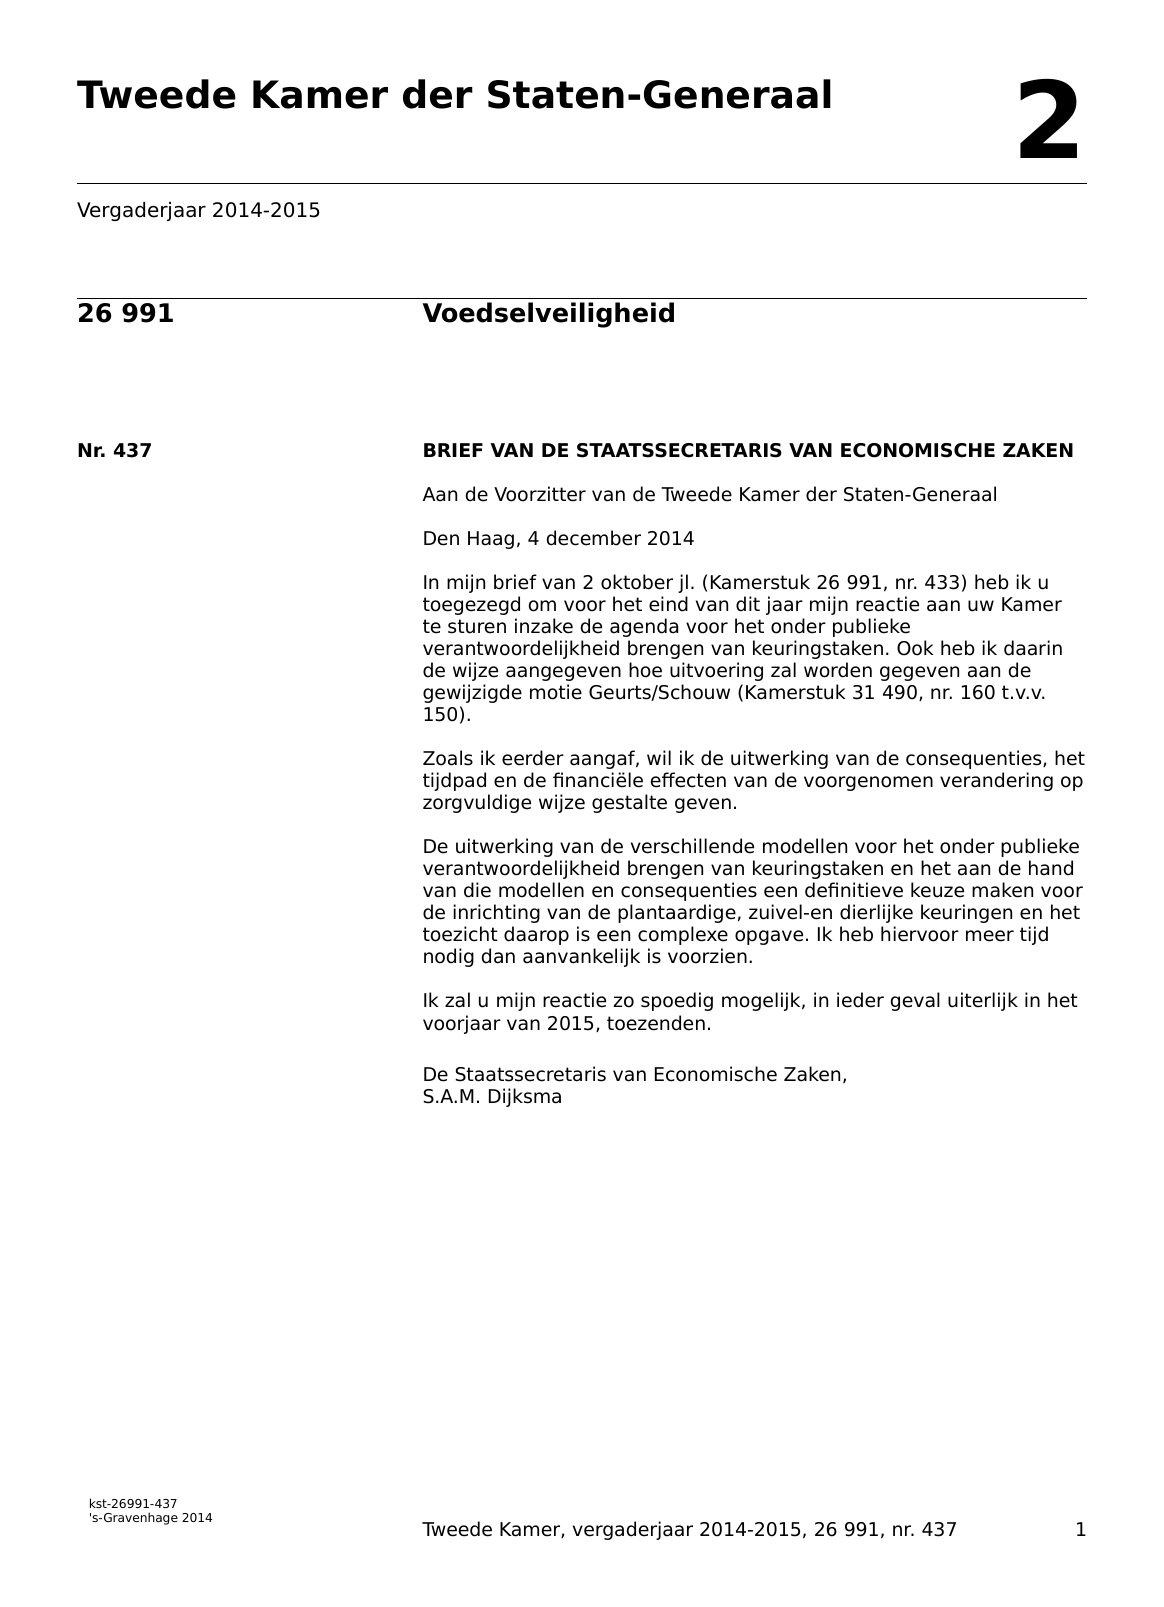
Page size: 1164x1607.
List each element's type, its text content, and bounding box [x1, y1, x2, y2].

subtitle 26 991 Voedselveiligheid [77, 299, 1087, 329]
text 's-Gravenhage 2014 [88, 1511, 323, 1525]
subtitle Nr. 437 BRIEF VAN DE STAATSSECRETARIS VAN ECONOMISCHE ZAKEN [77, 440, 1087, 462]
text Zoals ik eerder aangaf, wil ik de uitwerking van de consequenties, het tijdpad en de financiële effecten van de voorgenomen verandering op zorgvuldige wijze gestalte geven. [422, 748, 1087, 814]
text De uitwerking van de verschillende modellen voor het onder publieke verantwoordelijkheid brengen van keuringstaken en het aan de hand van die modellen en consequenties een definitieve keuze maken voor de inrichting van de plantaardige, zuivel-en dierlijke keuringen en het toezicht daarop is een complexe opgave. Ik heb hiervoor meer tijd nodig dan aanvankelijk is voorzien. [422, 836, 1087, 968]
table_header 2 [886, 59, 1087, 183]
table_cell Vergaderjaar 2014-2015 [77, 184, 1087, 298]
text Aan de Voorzitter van de Tweede Kamer der Staten-Generaal [422, 484, 1087, 506]
text kst-26991-437 [88, 1497, 323, 1511]
table_header Tweede Kamer der Staten-Generaal [77, 59, 886, 183]
text In mijn brief van 2 oktober jl. (Kamerstuk 26 991, nr. 433) heb ik u toegezegd om voor het eind van dit jaar mijn reactie aan uw Kamer te sturen inzake de agenda voor het onder publieke verantwoordelijkheid brengen van keuringstaken. Ook heb ik daarin de wijze aangegeven hoe uitvoering zal worden gegeven aan de gewijzigde motie Geurts/Schouw (Kamerstuk 31 490, nr. 160 t.v.v. 150). [422, 572, 1087, 726]
text Den Haag, 4 december 2014 [422, 528, 1087, 550]
text Ik zal u mijn reactie zo spoedig mogelijk, in ieder geval uiterlijk in het voorjaar van 2015, toezenden. [422, 990, 1087, 1034]
text De Staatssecretaris van Economische Zaken, S.A.M. Dijksma [422, 1064, 1087, 1108]
